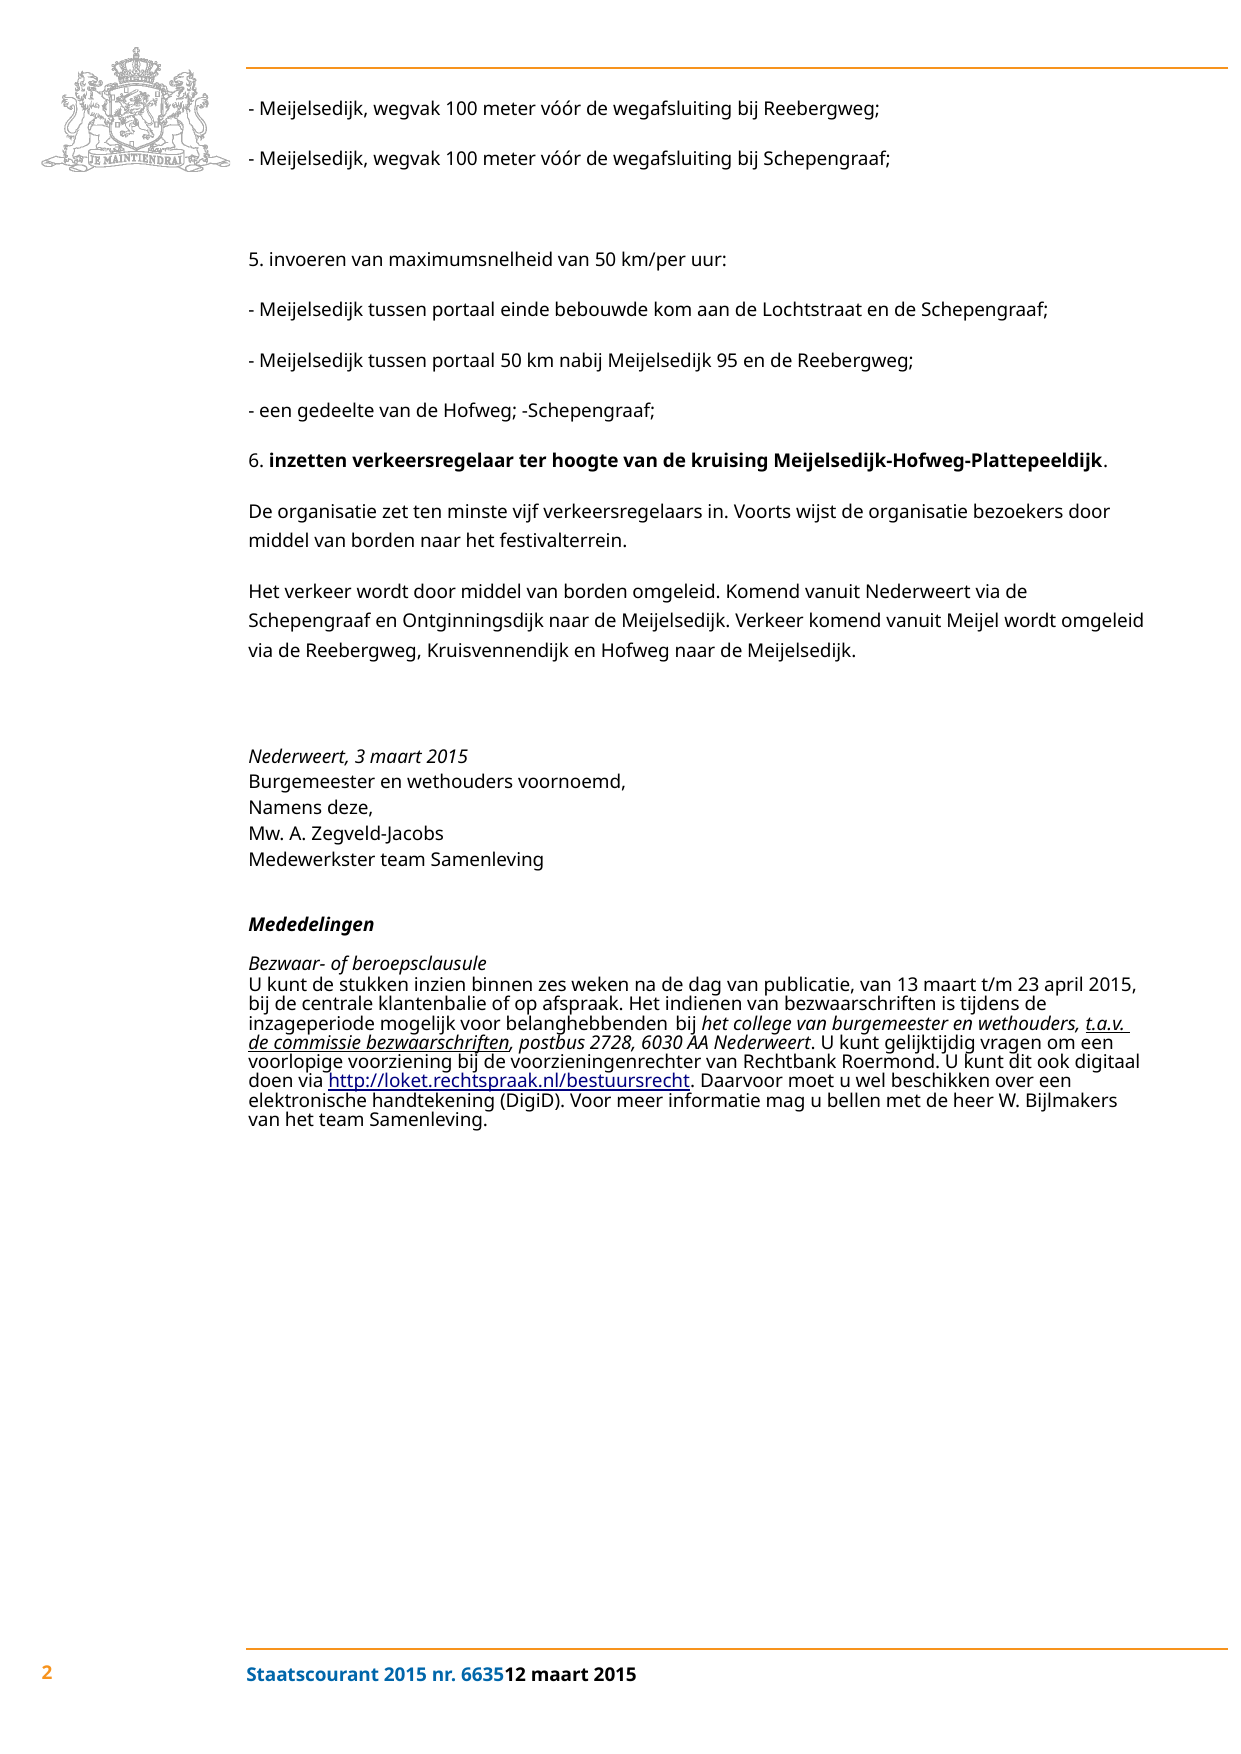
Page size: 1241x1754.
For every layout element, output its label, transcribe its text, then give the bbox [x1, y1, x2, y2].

text Nederweert, 3 maart 2015 [248, 743, 1152, 769]
text - een gedeelte van de Hofweg; -Schepengraaf; [248, 397, 1152, 423]
text 6. inzetten verkeersregelaar ter hoogte van de kruising Meijelsedijk-Hofweg-Plattepeeldijk. [248, 448, 1152, 473]
text - Meijelsedijk tussen portaal 50 km nabij Meijelsedijk 95 en de Reebergweg; [248, 347, 1152, 373]
text 5. invoeren van maximumsnelheid van 50 km/per uur: [248, 246, 1152, 272]
text - Meijelsedijk tussen portaal einde bebouwde kom aan de Lochtstraat en de Schepengraaf; [248, 296, 1152, 322]
text Burgemeester en wethouders voornoemd, [248, 769, 1152, 794]
text Bezwaar- of beroepsclausule [248, 950, 1152, 976]
text Mw. A. Zegveld-Jacobs [248, 820, 1152, 846]
text Namens deze, [248, 794, 1152, 820]
picture [41, 47, 231, 172]
text U kunt de stukken inzien binnen zes weken na de dag van publicatie, van 13 maart t/m 23 april 2015, bij de centrale klantenbalie of op afspraak. Het indienen van bezwaarschriften is tijdens de inzageperiode mogelijk voor belanghebbenden bij het college van burgemeester en wethouders, t.a.v. de commissie bezwaarschriften, postbus 2728, 6030 AA Nederweert. U kunt gelijktijdig vragen om een voorlopige voorziening bij de voorzieningenrechter van Rechtbank Roermond. U kunt dit ook digitaal doen via http://loket.rechtspraak.nl/bestuursrecht. Daarvoor moet u wel beschikken over een elektronische handtekening (DigiD). Voor meer informatie mag u bellen met de heer W. Bijlmakers van het team Samenleving. [248, 976, 1152, 1130]
text Mededelingen [248, 911, 1152, 937]
text - Meijelsedijk, wegvak 100 meter vóór de wegafsluiting bij Reebergweg; [248, 95, 1152, 121]
text - Meijelsedijk, wegvak 100 meter vóór de wegafsluiting bij Schepengraaf; [248, 145, 1152, 171]
text Medewerkster team Samenleving [248, 846, 1152, 872]
text De organisatie zet ten minste vijf verkeersregelaars in. Voorts wijst de organisatie bezoekers door middel van borden naar het festivalterrein. [248, 498, 1152, 553]
text Het verkeer wordt door middel van borden omgeleid. Komend vanuit Nederweert via de Schepengraaf en Ontginningsdijk naar de Meijelsedijk. Verkeer komend vanuit Meijel wordt omgeleid via de Reebergweg, Kruisvennendijk en Hofweg naar de Meijelsedijk. [248, 578, 1152, 663]
